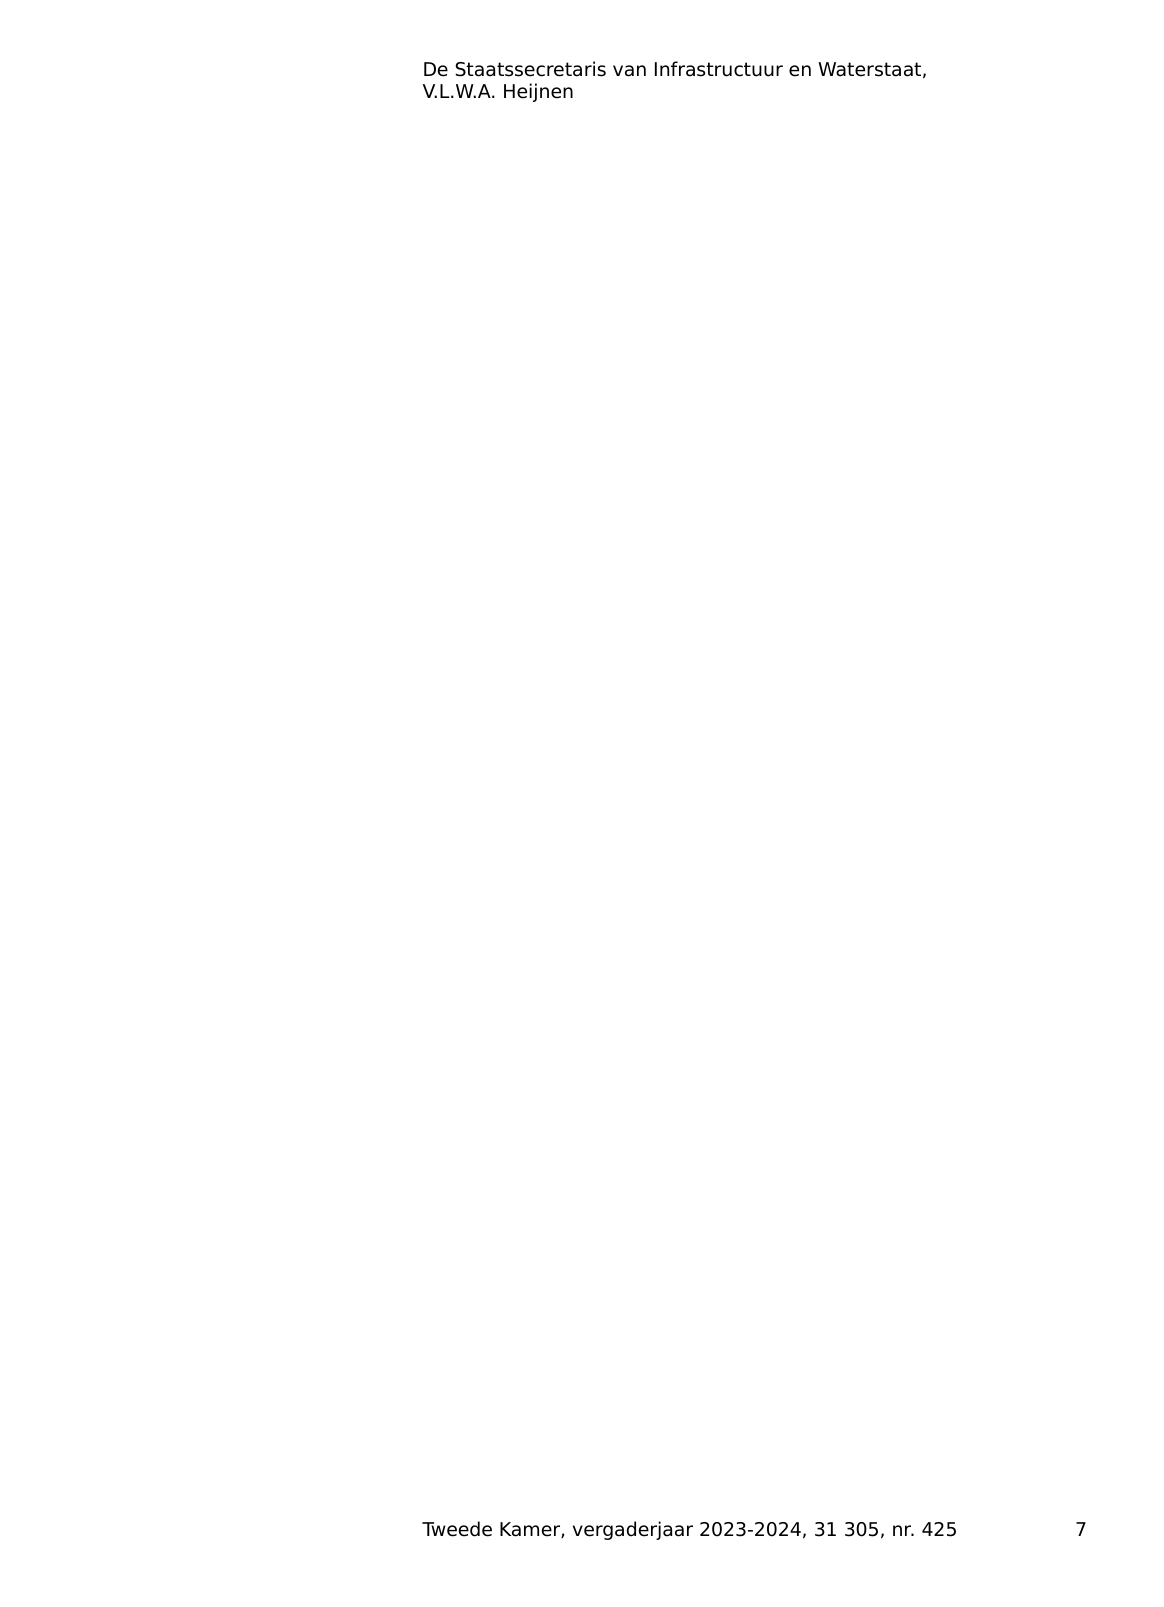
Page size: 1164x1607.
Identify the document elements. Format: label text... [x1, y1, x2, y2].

text De Staatssecretaris van Infrastructuur en Waterstaat, V.L.W.A. Heijnen [422, 59, 1087, 103]
